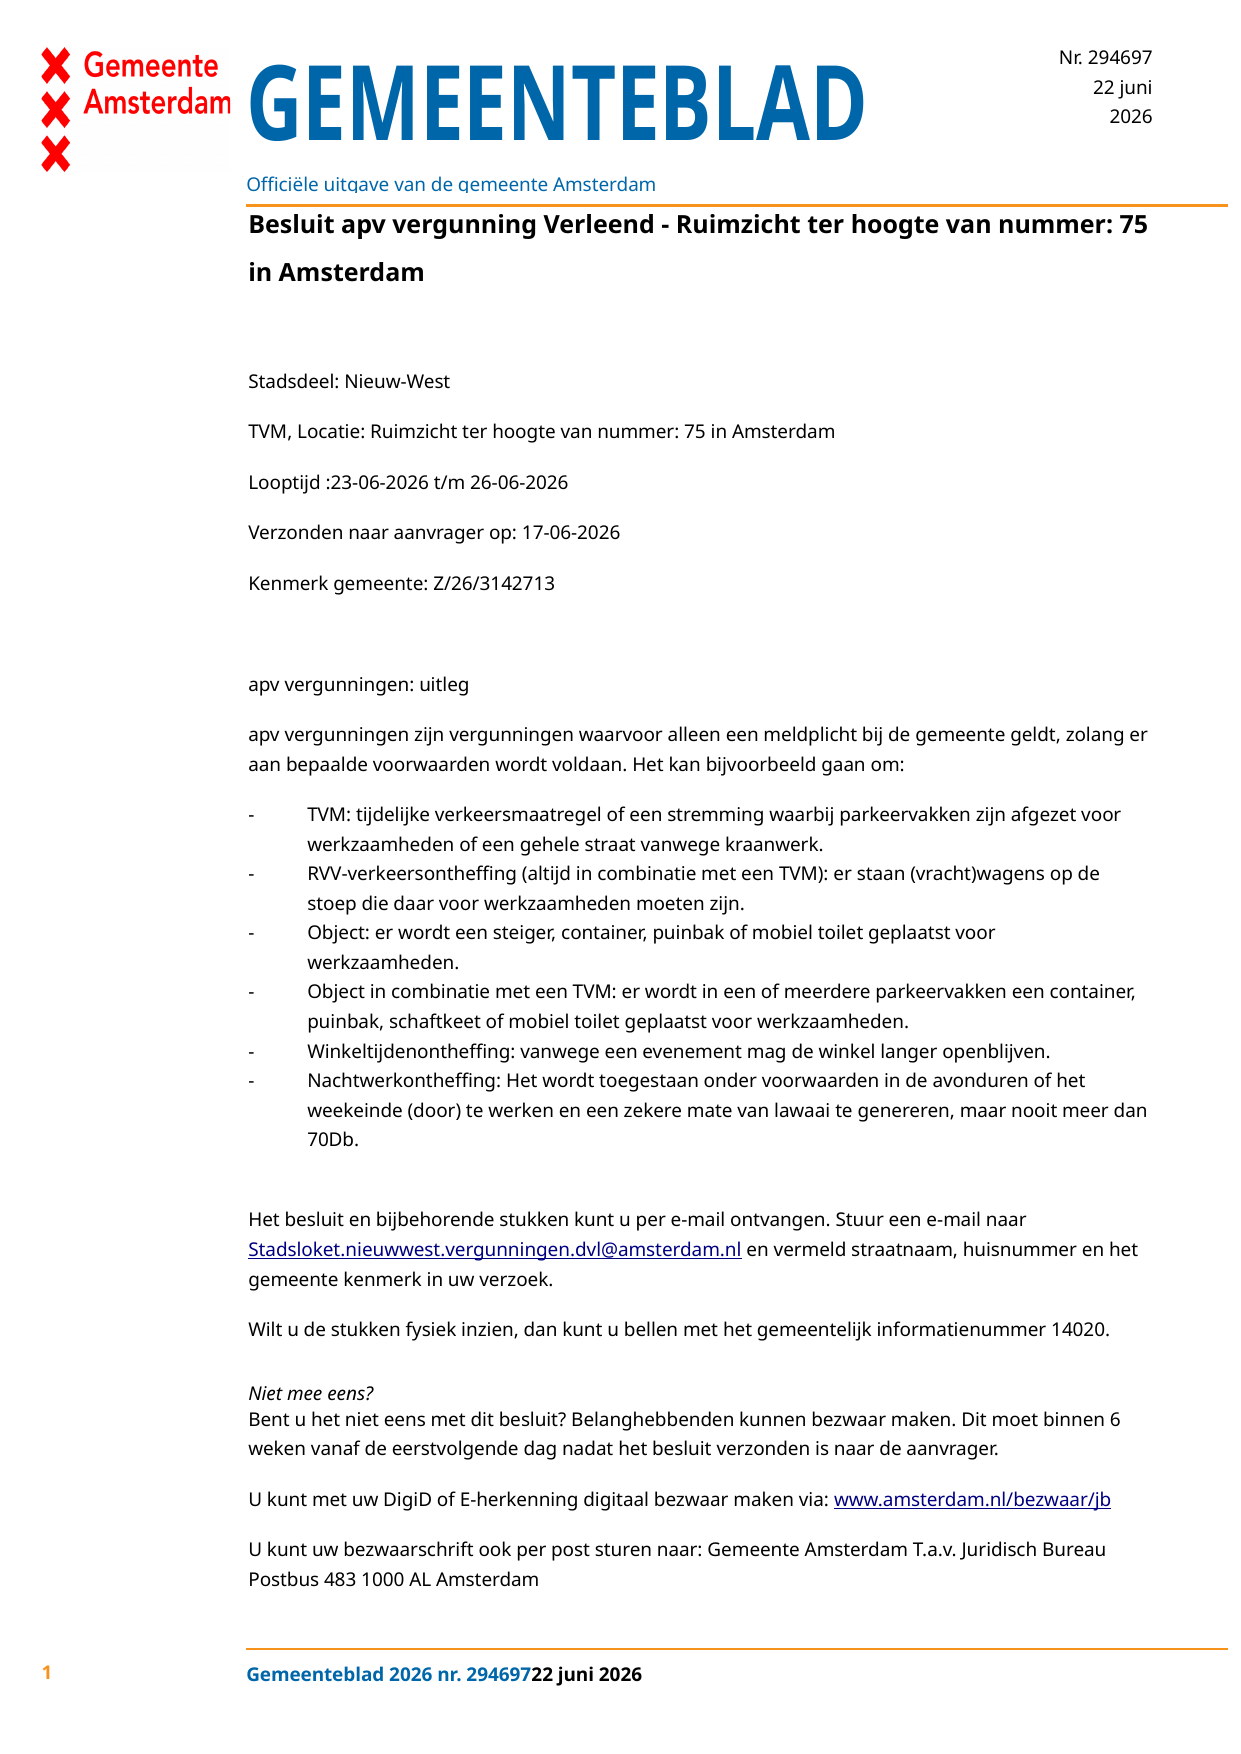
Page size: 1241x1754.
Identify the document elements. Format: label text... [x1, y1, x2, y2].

text Bent u het niet eens met dit besluit? Belanghebbenden kunnen bezwaar maken. Dit moet binnen 6 weken vanaf de eerstvolgende dag nadat het besluit verzonden is naar de aanvrager. [248, 1406, 1152, 1461]
text TVM, Locatie: Ruimzicht ter hoogte van nummer: 75 in Amsterdam [248, 419, 1152, 444]
text Wilt u de stukken fysiek inzien, dan kunt u bellen met het gemeentelijk informatienummer 14020. [248, 1316, 1152, 1342]
text Kenmerk gemeente: Z/26/3142713 [248, 570, 1152, 596]
list TVM: tijdelijke verkeersmaatregel of een stremming waarbij parkeervakken zijn afgezet voor werkzaamheden of een gehele straat vanwege kraanwerk. [248, 801, 1152, 857]
text U kunt met uw DigiD of E-herkenning digitaal bezwaar maken via: www.amsterdam.nl/bezwaar/jb [248, 1486, 1152, 1512]
list Nachtwerkontheffing: Het wordt toegestaan onder voorwaarden in de avonduren of het weekeinde (door) te werken en een zekere mate van lawaai te genereren, maar nooit meer dan 70Db. [248, 1067, 1152, 1152]
picture [41, 47, 231, 172]
text Niet mee eens? [248, 1380, 1152, 1406]
text Verzonden naar aanvrager op: 17-06-2026 [248, 519, 1152, 545]
text Looptijd :23-06-2026 t/m 26-06-2026 [248, 469, 1152, 495]
text apv vergunningen zijn vergunningen waarvoor alleen een meldplicht bij de gemeente geldt, zolang er aan bepaalde voorwaarden wordt voldaan. Het kan bijvoorbeeld gaan om: [248, 721, 1152, 777]
text apv vergunningen: uitleg [248, 671, 1152, 697]
list Object in combinatie met een TVM: er wordt in een of meerdere parkeervakken een container, puinbak, schaftkeet of mobiel toilet geplaatst voor werkzaamheden. [248, 979, 1152, 1034]
text U kunt uw bezwaarschrift ook per post sturen naar: Gemeente Amsterdam T.a.v. Juridisch Bureau Postbus 483 1000 AL Amsterdam [248, 1536, 1152, 1592]
list Winkeltijdenontheffing: vanwege een evenement mag de winkel langer openblijven. [248, 1038, 1152, 1064]
text Besluit apv vergunning Verleend - Ruimzicht ter hoogte van nummer: 75 in Amsterdam [248, 207, 1152, 288]
text Stadsdeel: Nieuw-West [248, 368, 1152, 394]
list RVV-verkeersontheffing (altijd in combinatie met een TVM): er staan (vracht)wagens op de stoep die daar voor werkzaamheden moeten zijn. [248, 860, 1152, 916]
list Object: er wordt een steiger, container, puinbak of mobiel toilet geplaatst voor werkzaamheden. [248, 919, 1152, 975]
text Het besluit en bijbehorende stukken kunt u per e-mail ontvangen. Stuur een e-mail naar Stadsloket.nieuwwest.vergunningen.dvl@amsterdam.nl en vermeld straatnaam, huisnummer en het gemeente kenmerk in uw verzoek. [248, 1207, 1152, 1292]
